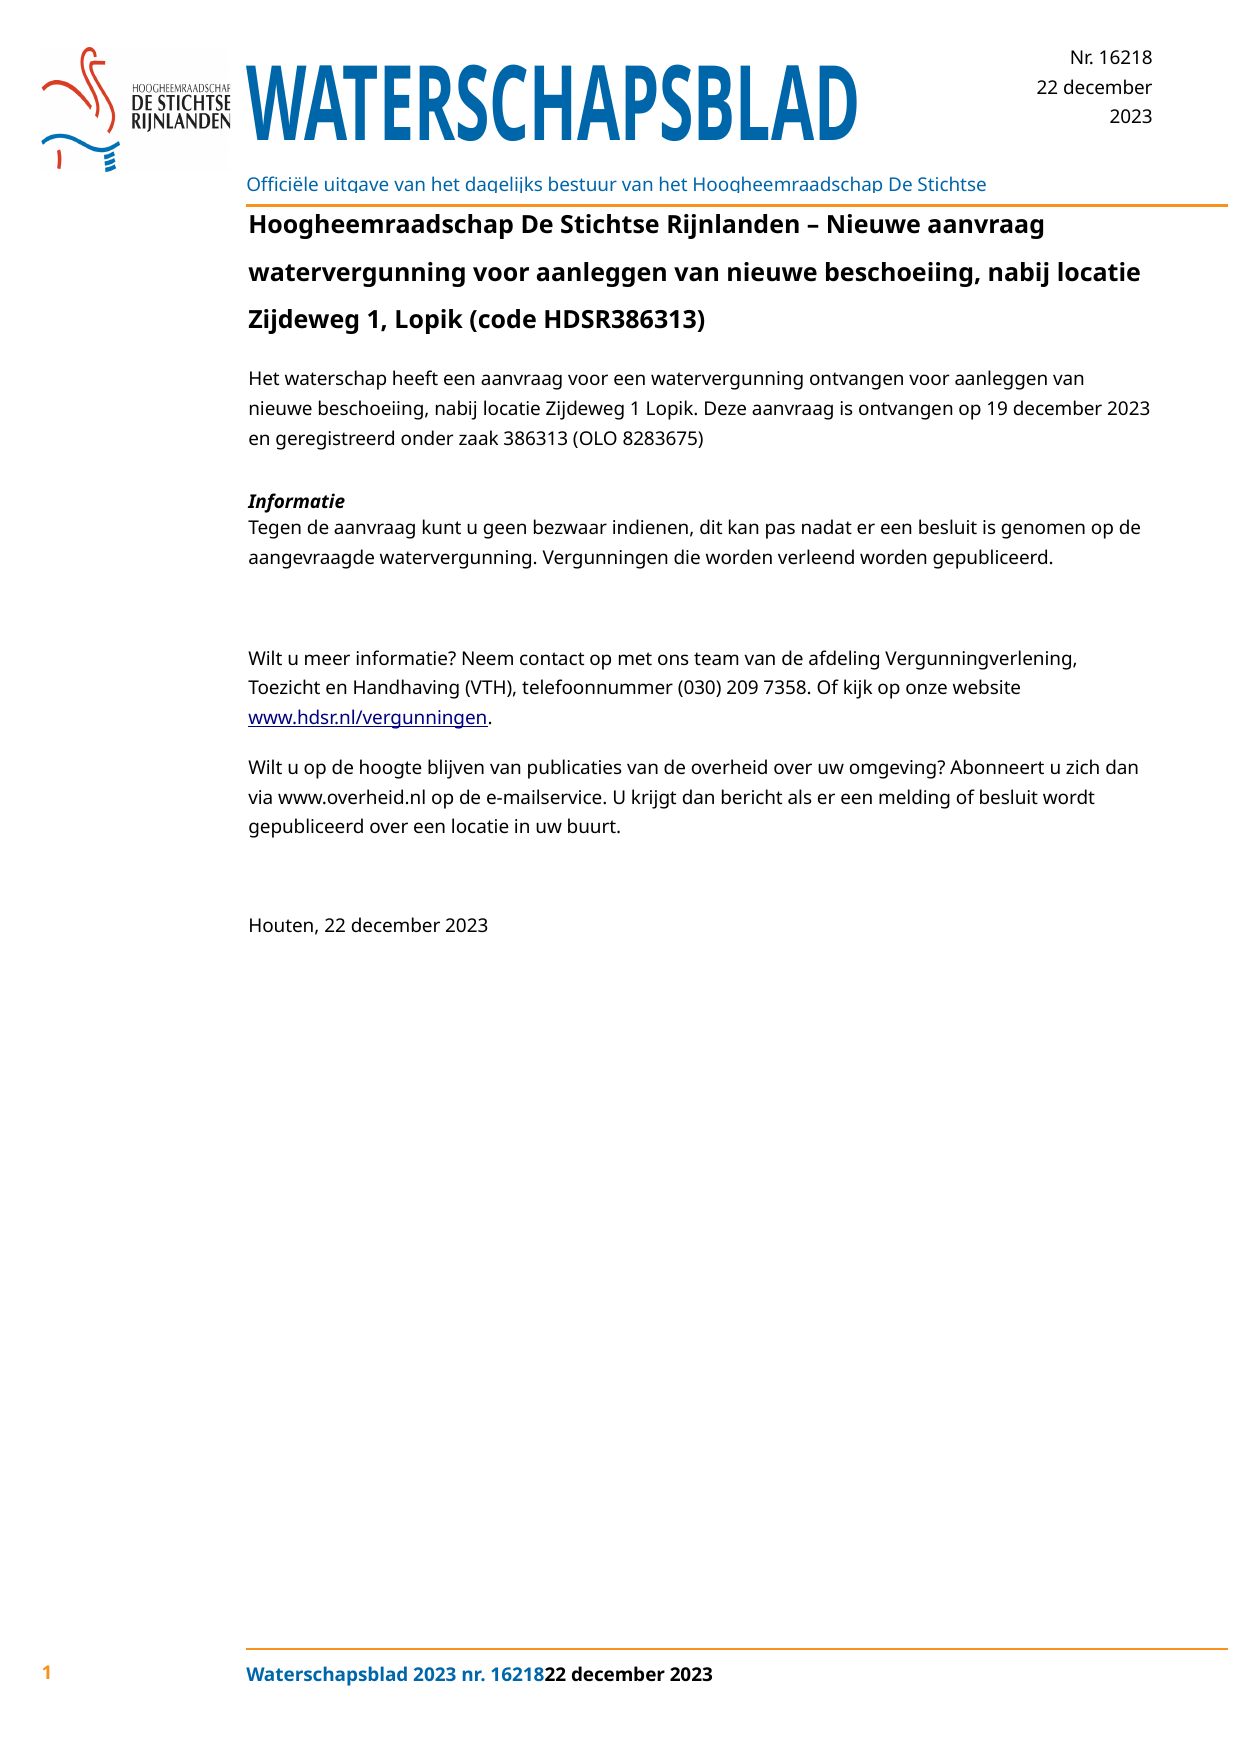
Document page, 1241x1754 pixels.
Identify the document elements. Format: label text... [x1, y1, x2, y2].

text Hoogheemraadschap De Stichtse Rijnlanden – Nieuwe aanvraag watervergunning voor aanleggen van nieuwe beschoeiing, nabij locatie Zijdeweg 1, Lopik (code HDSR386313) [248, 207, 1152, 336]
text Houten, 22 december 2023 [248, 912, 1152, 937]
text Wilt u op de hoogte blijven van publicaties van de overheid over uw omgeving? Abonneert u zich dan via www.overheid.nl op de e-mailservice. U krijgt dan bericht als er een melding of besluit wordt gepubliceerd over een locatie in uw buurt. [248, 754, 1152, 839]
text Informatie [248, 489, 1152, 514]
text Wilt u meer informatie? Neem contact op met ons team van de afdeling Vergunningverlening, Toezicht en Handhaving (VTH), telefoonnummer (030) 209 7358. Of kijk op onze website www.hdsr.nl/vergunningen. [248, 645, 1152, 730]
picture [41, 47, 231, 172]
text Het waterschap heeft een aanvraag voor een watervergunning ontvangen voor aanleggen van nieuwe beschoeiing, nabij locatie Zijdeweg 1 Lopik. Deze aanvraag is ontvangen op 19 december 2023 en geregistreerd onder zaak 386313 (OLO 8283675) [248, 366, 1152, 450]
text Tegen de aanvraag kunt u geen bezwaar indienen, dit kan pas nadat er een besluit is genomen op de aangevraagde watervergunning. Vergunningen die worden verleend worden gepubliceerd. [248, 514, 1152, 570]
